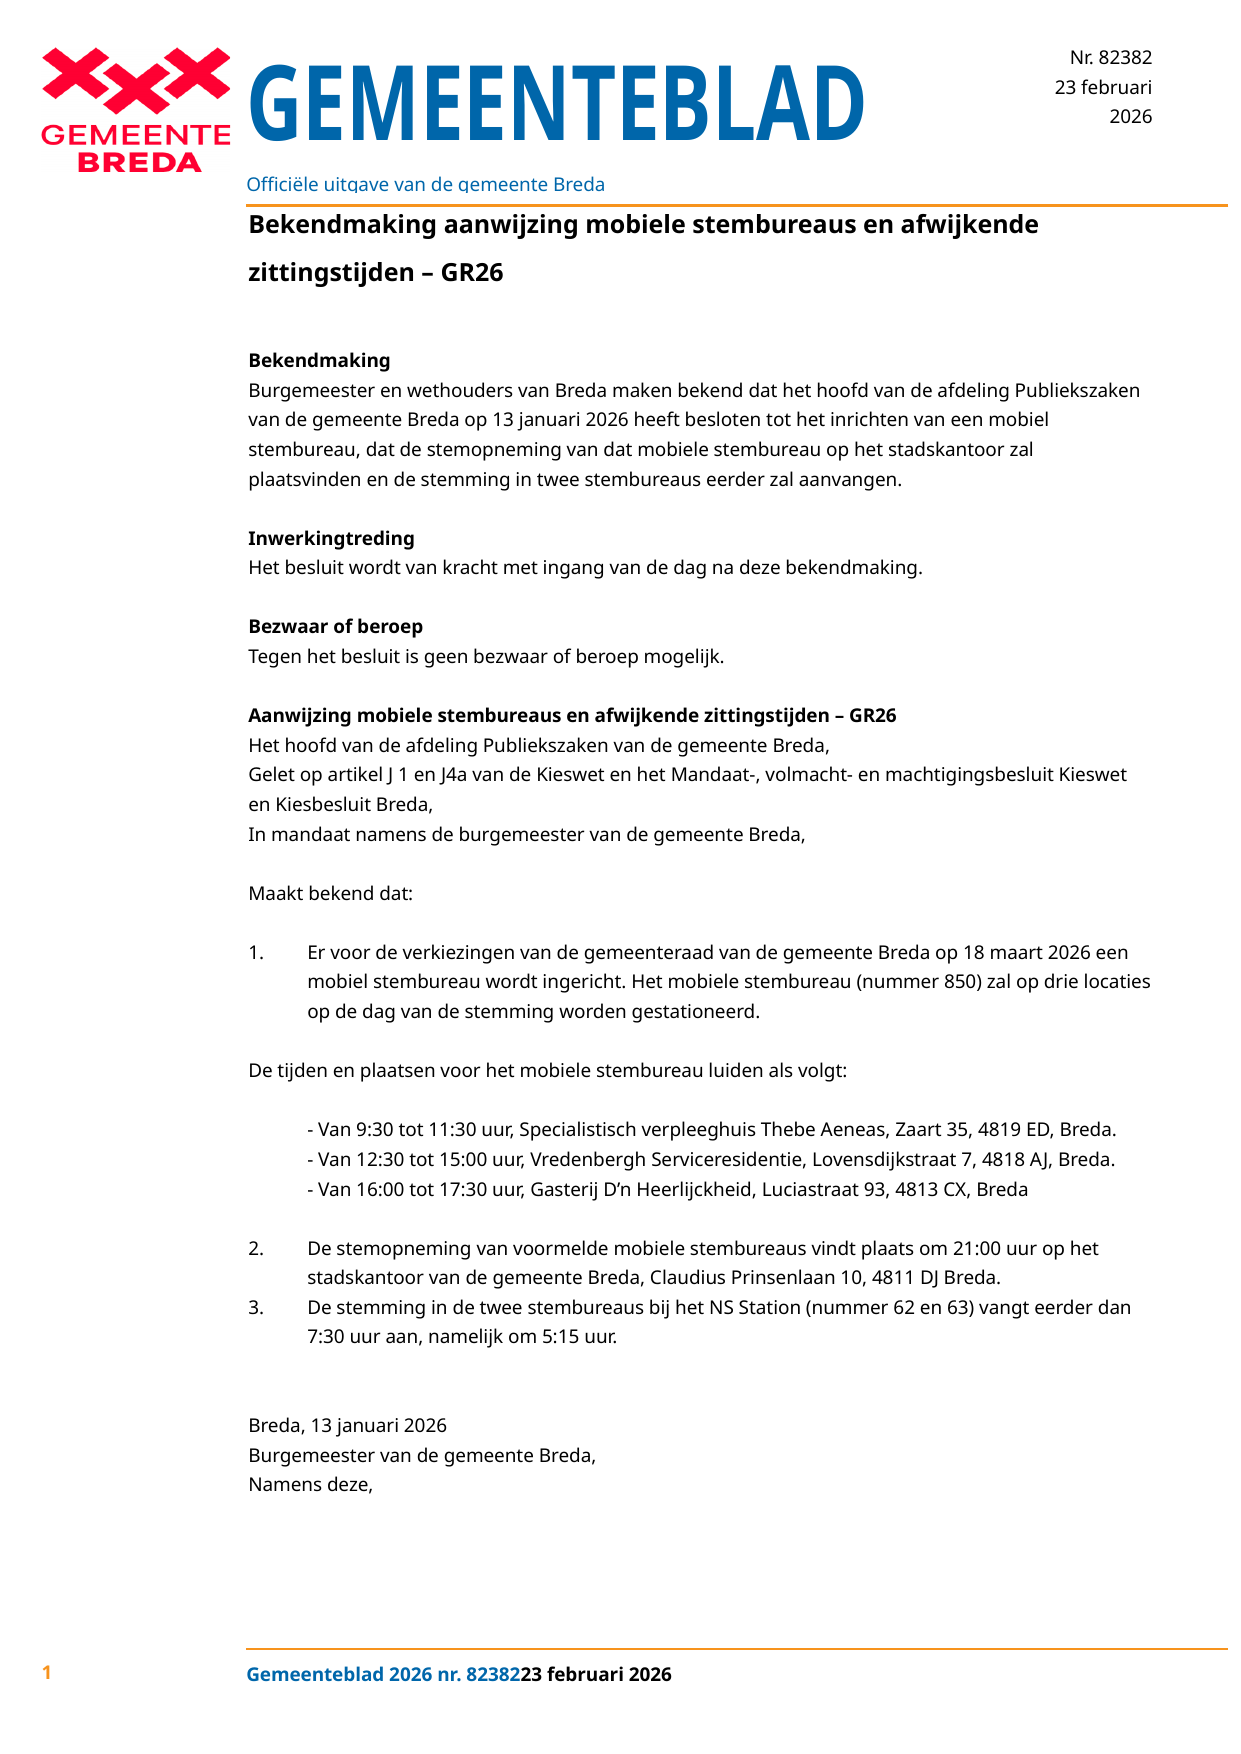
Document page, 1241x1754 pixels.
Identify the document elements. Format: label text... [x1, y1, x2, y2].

text Maakt bekend dat: [248, 880, 1152, 906]
list - Van 12:30 tot 15:00 uur, Vredenbergh Serviceresidentie, Lovensdijkstraat 7, 4818 AJ, Breda. [248, 1146, 1152, 1172]
text Burgemeester en wethouders van Breda maken bekend dat het hoofd van de afdeling Publiekszaken van de gemeente Breda op 13 januari 2026 heeft besloten tot het inrichten van een mobiel stembureau, dat de stemopneming van dat mobiele stembureau op het stadskantoor zal plaatsvinden en de stemming in twee stembureaus eerder zal aanvangen. [248, 377, 1152, 492]
text Bekendmaking aanwijzing mobiele stembureaus en afwijkende zittingstijden – GR26 [248, 207, 1152, 288]
text Bezwaar of beroep [248, 614, 1152, 639]
text Inwerkingtreding [248, 525, 1152, 551]
text Namens deze, [248, 1472, 1152, 1497]
text De tijden en plaatsen voor het mobiele stembureau luiden als volgt: [248, 1057, 1152, 1083]
text Het hoofd van de afdeling Publiekszaken van de gemeente Breda, [248, 732, 1152, 758]
picture [41, 47, 231, 172]
list Er voor de verkiezingen van de gemeenteraad van de gemeente Breda op 18 maart 2026 een mobiel stembureau wordt ingericht. Het mobiele stembureau (nummer 850) zal op drie locaties op de dag van de stemming worden gestationeerd. [248, 939, 1152, 1024]
list De stemming in de twee stembureaus bij het NS Station (nummer 62 en 63) vangt eerder dan 7:30 uur aan, namelijk om 5:15 uur. [248, 1294, 1152, 1349]
text Bekendmaking [248, 347, 1152, 373]
list - Van 16:00 tot 17:30 uur, Gasterij D’n Heerlijckheid, Luciastraat 93, 4813 CX, Breda [248, 1176, 1152, 1202]
text Gelet op artikel J 1 en J4a van de Kieswet en het Mandaat-, volmacht- en machtigingsbesluit Kieswet en Kiesbesluit Breda, [248, 762, 1152, 817]
list - Van 9:30 tot 11:30 uur, Specialistisch verpleeghuis Thebe Aeneas, Zaart 35, 4819 ED, Breda. [248, 1117, 1152, 1142]
text Aanwijzing mobiele stembureaus en afwijkende zittingstijden – GR26 [248, 702, 1152, 728]
text Tegen het besluit is geen bezwaar of beroep mogelijk. [248, 643, 1152, 669]
text In mandaat namens de burgemeester van de gemeente Breda, [248, 821, 1152, 847]
text Het besluit wordt van kracht met ingang van de dag na deze bekendmaking. [248, 554, 1152, 580]
text Burgemeester van de gemeente Breda, [248, 1442, 1152, 1468]
list De stemopneming van voormelde mobiele stembureaus vindt plaats om 21:00 uur op het stadskantoor van de gemeente Breda, Claudius Prinsenlaan 10, 4811 DJ Breda. [248, 1235, 1152, 1290]
text Breda, 13 januari 2026 [248, 1412, 1152, 1438]
